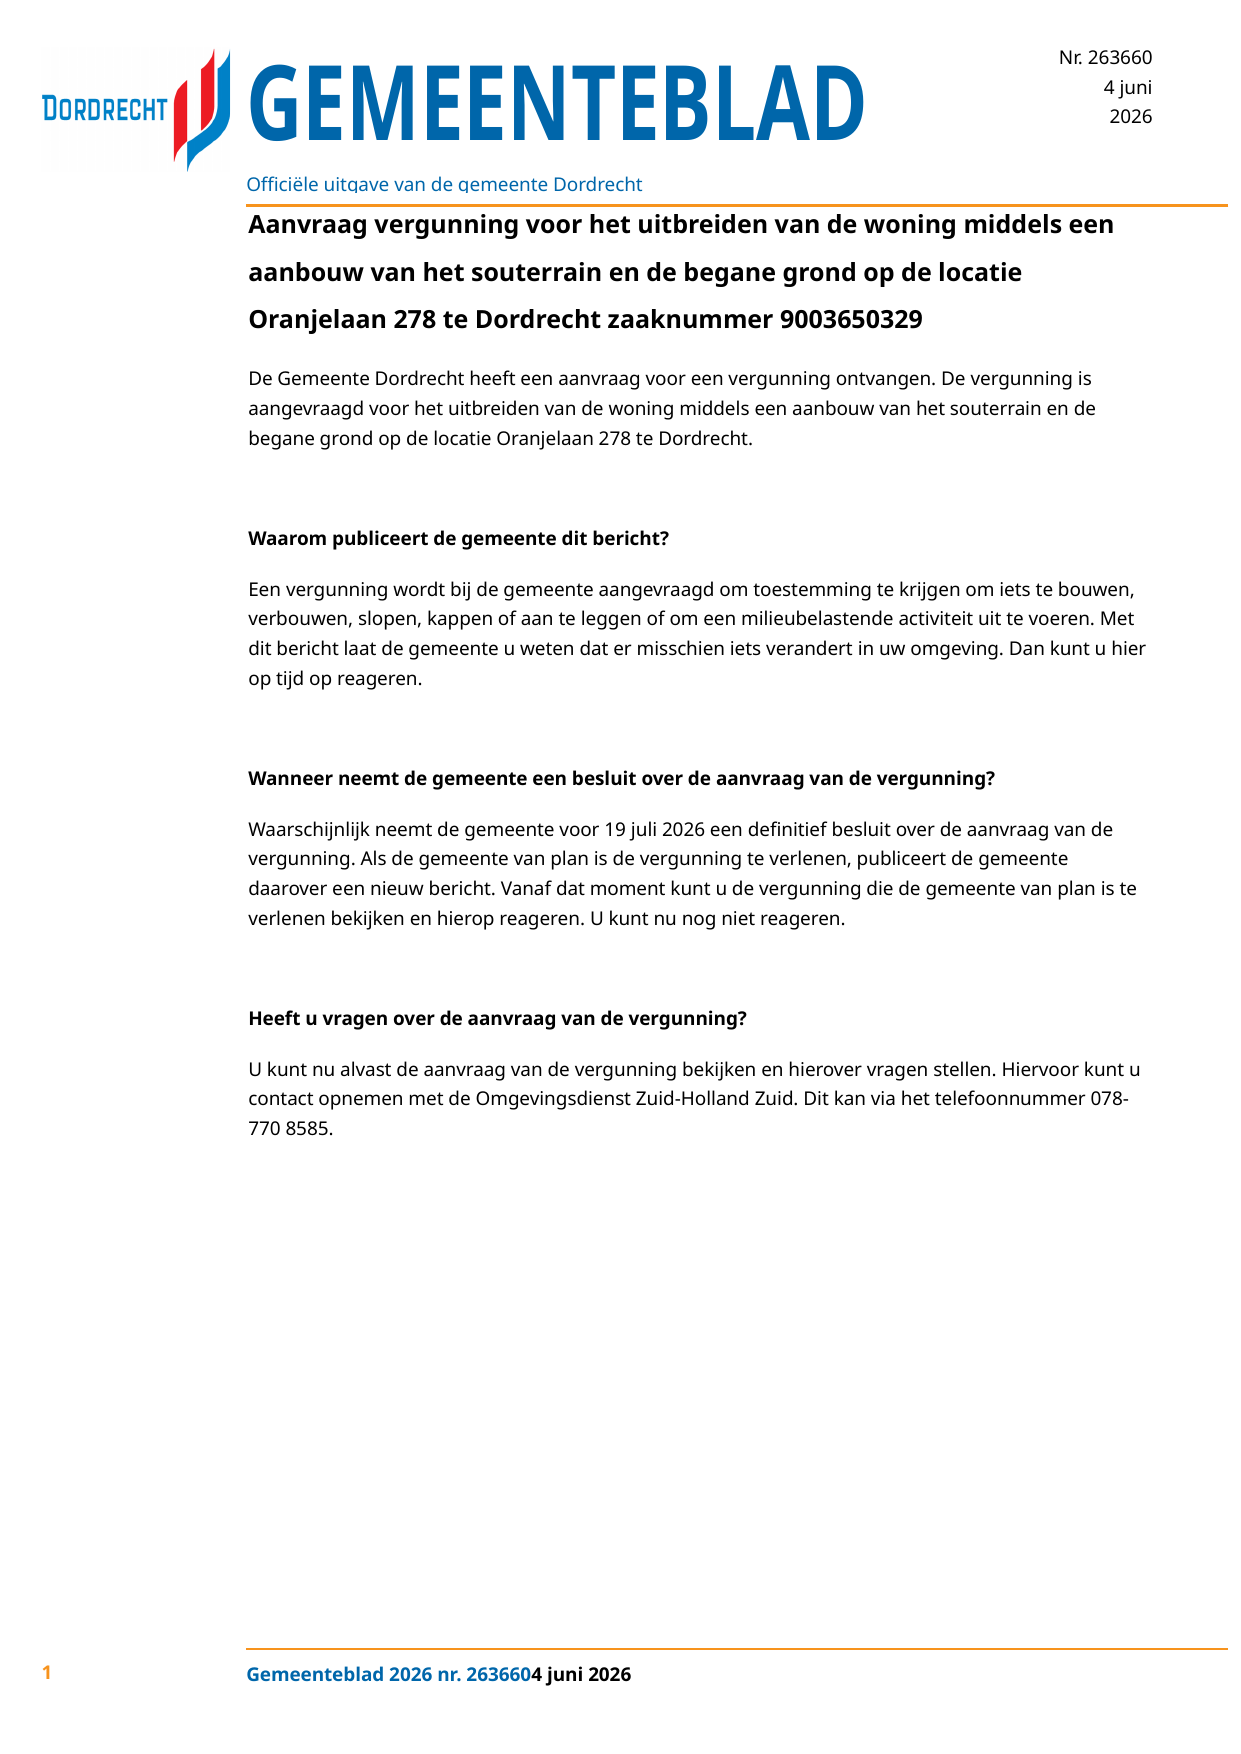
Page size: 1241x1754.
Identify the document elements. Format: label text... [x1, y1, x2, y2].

text Wanneer neemt de gemeente een besluit over de aanvraag van de vergunning? [248, 766, 1152, 791]
text De Gemeente Dordrecht heeft een aanvraag voor een vergunning ontvangen. De vergunning is aangevraagd voor het uitbreiden van de woning middels een aanbouw van het souterrain en de begane grond op de locatie Oranjelaan 278 te Dordrecht. [248, 366, 1152, 450]
text Waarschijnlijk neemt de gemeente voor 19 juli 2026 een definitief besluit over de aanvraag van de vergunning. Als de gemeente van plan is de vergunning te verlenen, publiceert de gemeente daarover een nieuw bericht. Vanaf dat moment kunt u de vergunning die de gemeente van plan is te verlenen bekijken en hierop reageren. U kunt nu nog niet reageren. [248, 816, 1152, 930]
text Waarom publiceert de gemeente dit bericht? [248, 526, 1152, 551]
text Heeft u vragen over de aanvraag van de vergunning? [248, 1006, 1152, 1031]
text U kunt nu alvast de aanvraag van de vergunning bekijken en hierover vragen stellen. Hiervoor kunt u contact opnemen met de Omgevingsdienst Zuid-Holland Zuid. Dit kan via het telefoonnummer 078-770 8585. [248, 1056, 1152, 1141]
text Een vergunning wordt bij de gemeente aangevraagd om toestemming te krijgen om iets te bouwen, verbouwen, slopen, kappen of aan te leggen of om een milieubelastende activiteit uit te voeren. Met dit bericht laat de gemeente u weten dat er misschien iets verandert in uw omgeving. Dan kunt u hier op tijd op reageren. [248, 576, 1152, 690]
picture [41, 47, 231, 172]
text Aanvraag vergunning voor het uitbreiden van de woning middels een aanbouw van het souterrain en de begane grond op de locatie Oranjelaan 278 te Dordrecht zaaknummer 9003650329 [248, 207, 1152, 336]
